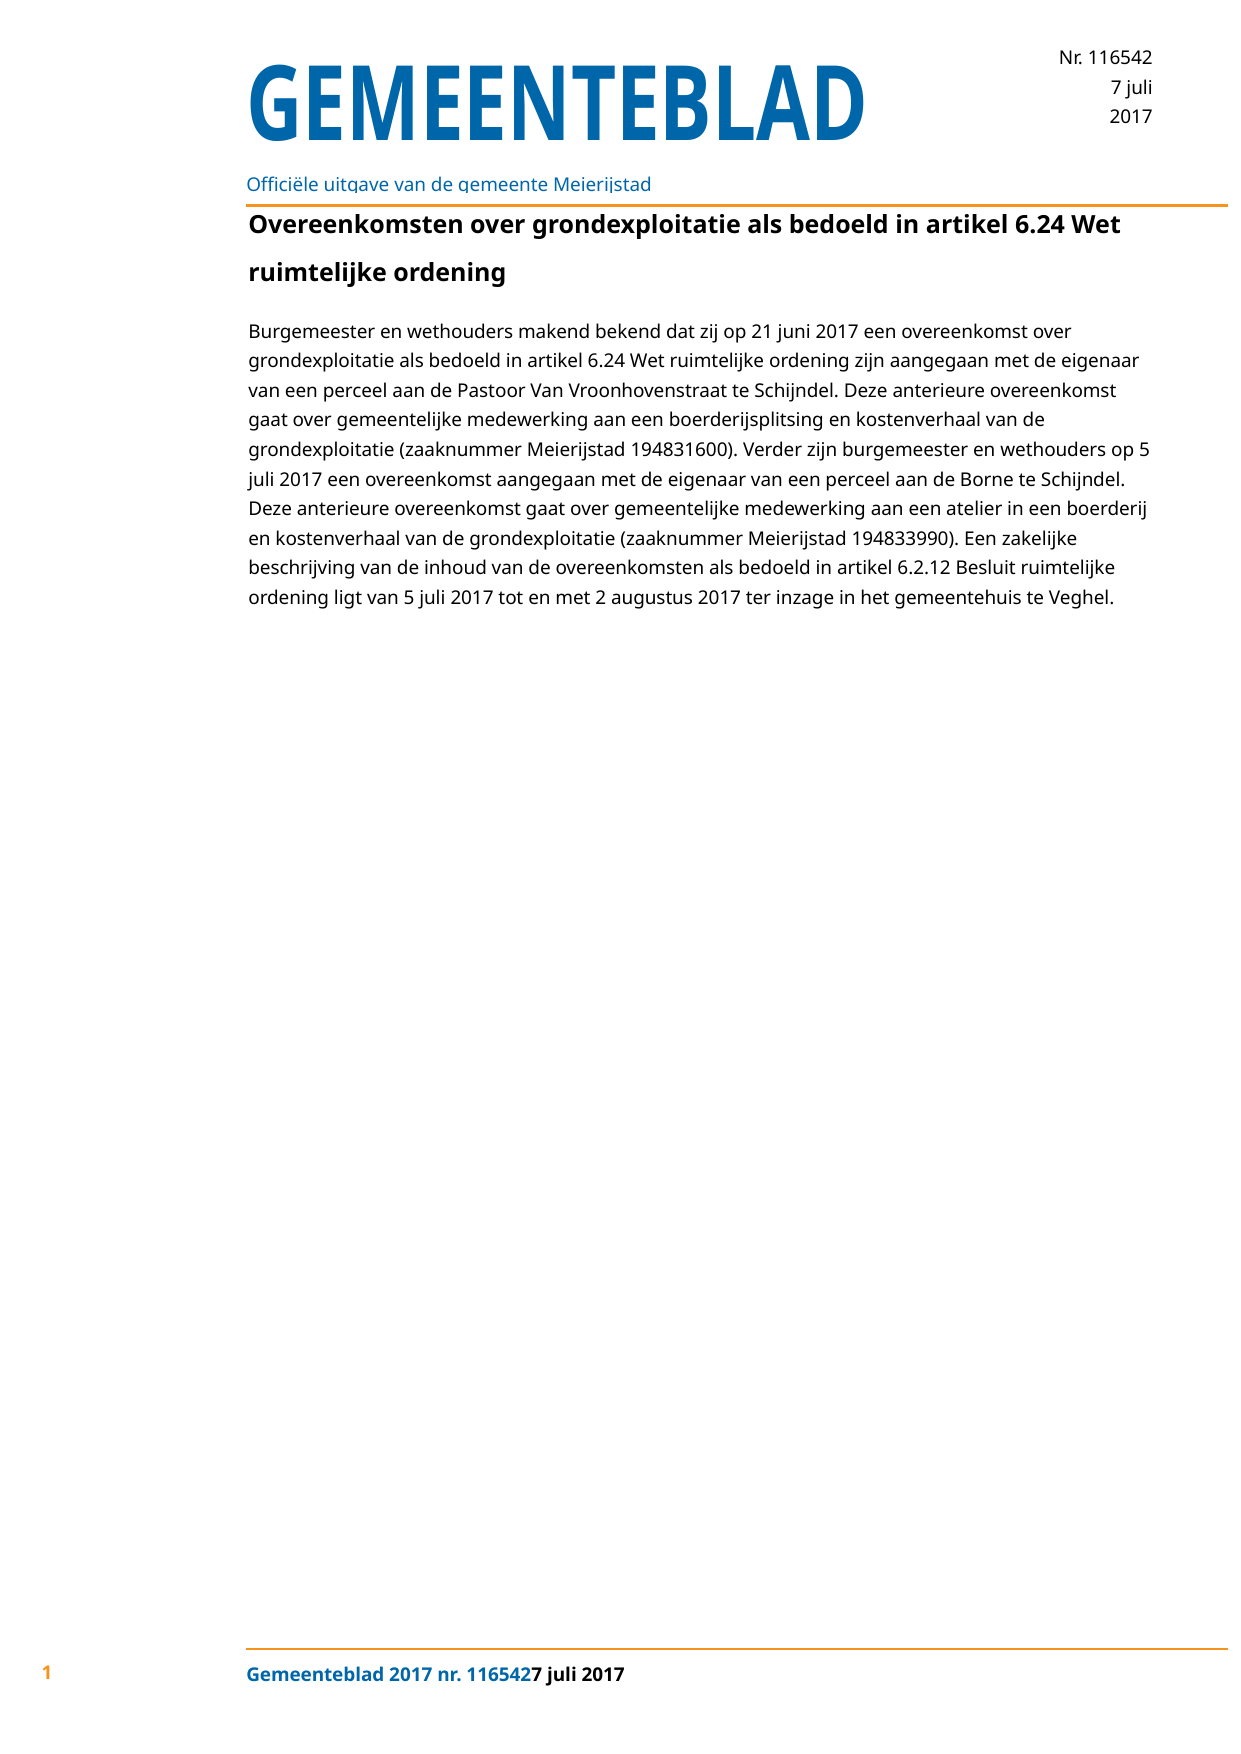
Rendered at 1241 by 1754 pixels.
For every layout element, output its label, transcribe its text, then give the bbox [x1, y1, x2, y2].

text Overeenkomsten over grondexploitatie als bedoeld in artikel 6.24 Wet ruimtelijke ordening [248, 207, 1152, 288]
picture [41, 47, 231, 172]
text Burgemeester en wethouders makend bekend dat zij op 21 juni 2017 een overeenkomst over grondexploitatie als bedoeld in artikel 6.24 Wet ruimtelijke ordening zijn aangegaan met de eigenaar van een perceel aan de Pastoor Van Vroonhovenstraat te Schijndel. Deze anterieure overeenkomst gaat over gemeentelijke medewerking aan een boerderijsplitsing en kostenverhaal van de grondexploitatie (zaaknummer Meierijstad 194831600). Verder zijn burgemeester en wethouders op 5 juli 2017 een overeenkomst aangegaan met de eigenaar van een perceel aan de Borne te Schijndel. Deze anterieure overeenkomst gaat over gemeentelijke medewerking aan een atelier in een boerderij en kostenverhaal van de grondexploitatie (zaaknummer Meierijstad 194833990). Een zakelijke beschrijving van de inhoud van de overeenkomsten als bedoeld in artikel 6.2.12 Besluit ruimtelijke ordening ligt van 5 juli 2017 tot en met 2 augustus 2017 ter inzage in het gemeentehuis te Veghel. [248, 318, 1152, 610]
